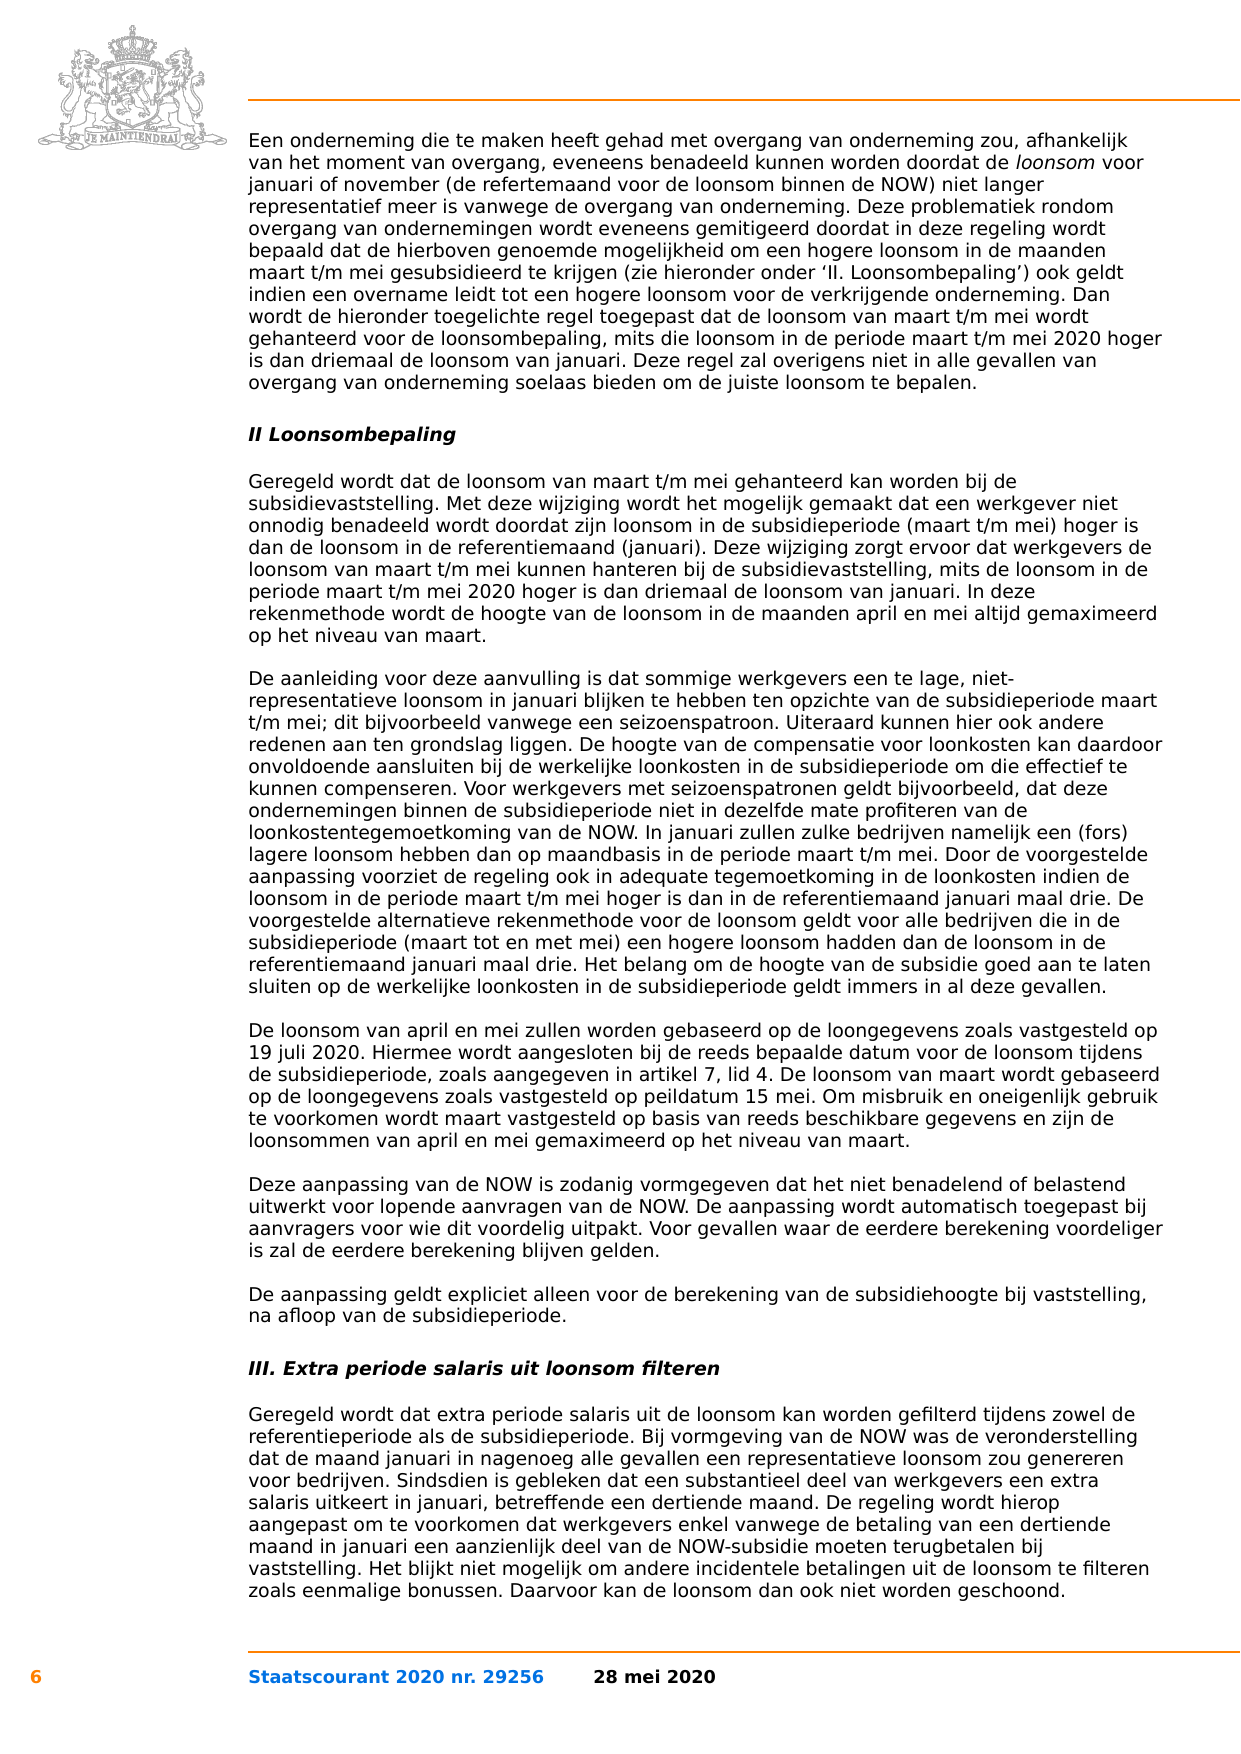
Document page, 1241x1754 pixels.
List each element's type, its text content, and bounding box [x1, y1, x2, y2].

text Deze aanpassing van de NOW is zodanig vormgegeven dat het niet benadelend of belastend uitwerkt voor lopende aanvragen van de NOW. De aanpassing wordt automatisch toegepast bij aanvragers voor wie dit voordelig uitpakt. Voor gevallen waar de eerdere berekening voordeliger is zal de eerdere berekening blijven gelden. [248, 1174, 1163, 1262]
text Geregeld wordt dat de loonsom van maart t/m mei gehanteerd kan worden bij de subsidievaststelling. Met deze wijziging wordt het mogelijk gemaakt dat een werkgever niet onnodig benadeeld wordt doordat zijn loonsom in de subsidieperiode (maart t/m mei) hoger is dan de loonsom in de referentiemaand (januari). Deze wijziging zorgt ervoor dat werkgevers de loonsom van maart t/m mei kunnen hanteren bij de subsidievaststelling, mits de loonsom in de periode maart t/m mei 2020 hoger is dan driemaal de loonsom van januari. In deze rekenmethode wordt de hoogte van de loonsom in de maanden april en mei altijd gemaximeerd op het niveau van maart. [248, 471, 1163, 646]
picture [38, 25, 227, 150]
text De loonsom van april en mei zullen worden gebaseerd op de loongegevens zoals vastgesteld op 19 juli 2020. Hiermee wordt aangesloten bij de reeds bepaalde datum voor de loonsom tijdens de subsidieperiode, zoals aangegeven in artikel 7, lid 4. De loonsom van maart wordt gebaseerd op de loongegevens zoals vastgesteld op peildatum 15 mei. Om misbruik en oneigenlijk gebruik te voorkomen wordt maart vastgesteld op basis van reeds beschikbare gegevens en zijn de loonsommen van april en mei gemaximeerd op het niveau van maart. [248, 1020, 1163, 1152]
text De aanleiding voor deze aanvulling is dat sommige werkgevers een te lage, niet-representatieve loonsom in januari blijken te hebben ten opzichte van de subsidieperiode maart t/m mei; dit bijvoorbeeld vanwege een seizoenspatroon. Uiteraard kunnen hier ook andere redenen aan ten grondslag liggen. De hoogte van de compensatie voor loonkosten kan daardoor onvoldoende aansluiten bij de werkelijke loonkosten in de subsidieperiode om die effectief te kunnen compenseren. Voor werkgevers met seizoenspatronen geldt bijvoorbeeld, dat deze ondernemingen binnen de subsidieperiode niet in dezelfde mate profiteren van de loonkostentegemoetkoming van de NOW. In januari zullen zulke bedrijven namelijk een (fors) lagere loonsom hebben dan op maandbasis in de periode maart t/m mei. Door de voorgestelde aanpassing voorziet de regeling ook in adequate tegemoetkoming in de loonkosten indien de loonsom in de periode maart t/m mei hoger is dan in de referentiemaand januari maal drie. De voorgestelde alternatieve rekenmethode voor de loonsom geldt voor alle bedrijven die in de subsidieperiode (maart tot en met mei) een hogere loonsom hadden dan de loonsom in de referentiemaand januari maal drie. Het belang om de hoogte van de subsidie goed aan te laten sluiten op de werkelijke loonkosten in de subsidieperiode geldt immers in al deze gevallen. [248, 668, 1163, 998]
subtitle II Loonsombepaling [248, 424, 1163, 446]
text Een onderneming die te maken heeft gehad met overgang van onderneming zou, afhankelijk van het moment van overgang, eveneens benadeeld kunnen worden doordat de loonsom voor januari of november (de refertemaand voor de loonsom binnen de NOW) niet langer representatief meer is vanwege de overgang van onderneming. Deze problematiek rondom overgang van ondernemingen wordt eveneens gemitigeerd doordat in deze regeling wordt bepaald dat de hierboven genoemde mogelijkheid om een hogere loonsom in de maanden maart t/m mei gesubsidieerd te krijgen (zie hieronder onder ‘II. Loonsombepaling’) ook geldt indien een overname leidt tot een hogere loonsom voor de verkrijgende onderneming. Dan wordt de hieronder toegelichte regel toegepast dat de loonsom van maart t/m mei wordt gehanteerd voor de loonsombepaling, mits die loonsom in de periode maart t/m mei 2020 hoger is dan driemaal de loonsom van januari. Deze regel zal overigens niet in alle gevallen van overgang van onderneming soelaas bieden om de juiste loonsom te bepalen. [248, 130, 1163, 394]
subtitle III. Extra periode salaris uit loonsom filteren [248, 1357, 1163, 1379]
text De aanpassing geldt expliciet alleen voor de berekening van de subsidiehoogte bij vaststelling, na afloop van de subsidieperiode. [248, 1283, 1163, 1327]
text Geregeld wordt dat extra periode salaris uit de loonsom kan worden gefilterd tijdens zowel de referentieperiode als de subsidieperiode. Bij vormgeving van de NOW was de veronderstelling dat de maand januari in nagenoeg alle gevallen een representatieve loonsom zou genereren voor bedrijven. Sindsdien is gebleken dat een substantieel deel van werkgevers een extra salaris uitkeert in januari, betreffende een dertiende maand. De regeling wordt hierop aangepast om te voorkomen dat werkgevers enkel vanwege de betaling van een dertiende maand in januari een aanzienlijk deel van de NOW-subsidie moeten terugbetalen bij vaststelling. Het blijkt niet mogelijk om andere incidentele betalingen uit de loonsom te filteren zoals eenmalige bonussen. Daarvoor kan de loonsom dan ook niet worden geschoond. [248, 1404, 1163, 1602]
